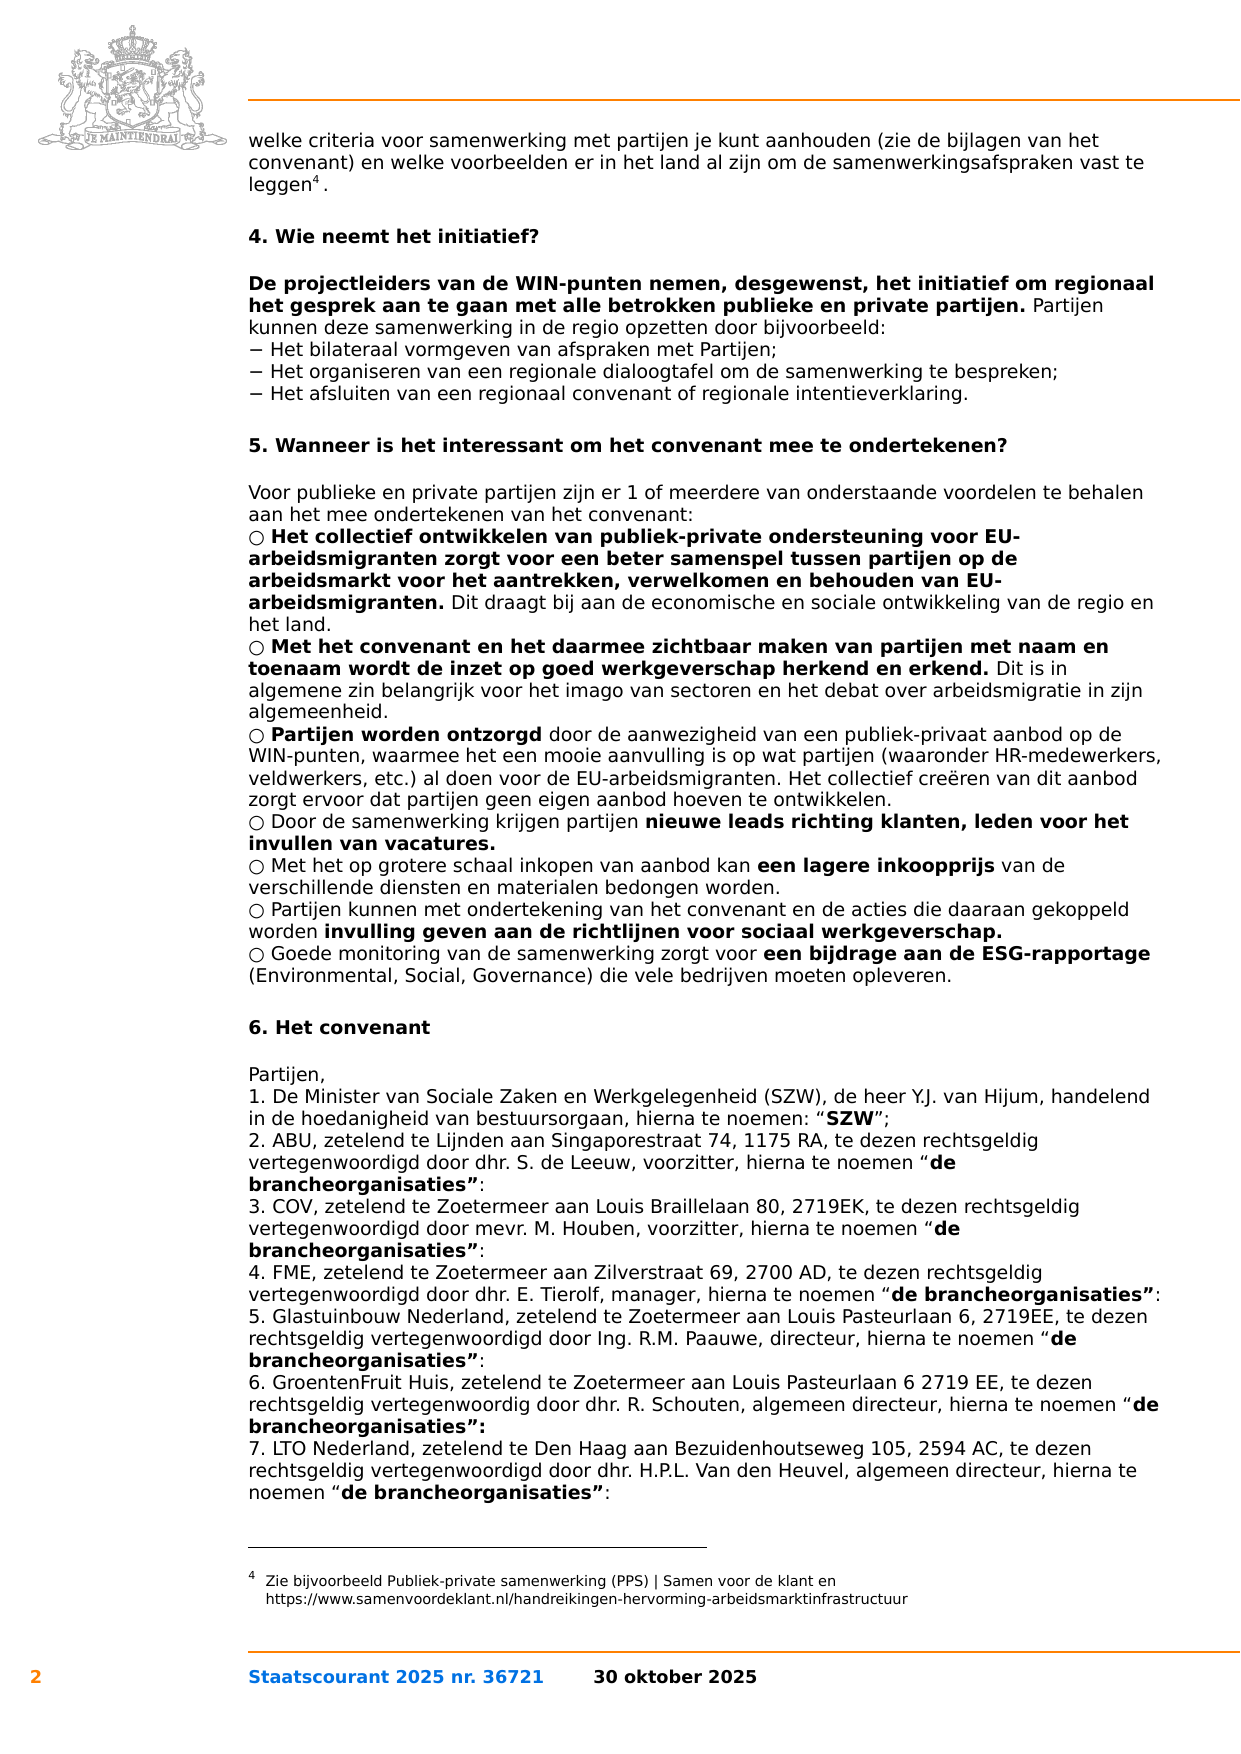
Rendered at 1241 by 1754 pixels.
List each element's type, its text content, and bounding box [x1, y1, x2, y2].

text 4. FME, zetelend te Zoetermeer aan Zilverstraat 69, 2700 AD, te dezen rechtsgeldig vertegenwoordigd door dhr. E. Tierolf, manager, hierna te noemen “de brancheorganisaties”: [248, 1262, 1163, 1306]
text − Het organiseren van een regionale dialoogtafel om de samenwerking te bespreken; [248, 361, 1163, 383]
text ○ Goede monitoring van de samenwerking zorgt voor een bijdrage aan de ESG-rapportage (Environmental, Social, Governance) die vele bedrijven moeten opleveren. [248, 943, 1163, 987]
text De projectleiders van de WIN-punten nemen, desgewenst, het initiatief om regionaal het gesprek aan te gaan met alle betrokken publieke en private partijen. Partijen kunnen deze samenwerking in de regio opzetten door bijvoorbeeld: [248, 273, 1163, 339]
text 2. ABU, zetelend te Lijnden aan Singaporestraat 74, 1175 RA, te dezen rechtsgeldig vertegenwoordigd door dhr. S. de Leeuw, voorzitter, hierna te noemen “de brancheorganisaties”: [248, 1130, 1163, 1196]
subtitle 6. Het convenant [248, 1017, 1163, 1039]
picture [38, 25, 227, 150]
text Zie bijvoorbeeld Publiek-private samenwerking (PPS) | Samen voor de klant en https://www.samenvoordeklant.nl/handreikingen-hervorming-arbeidsmarktinfrastructuur [248, 1569, 1163, 1608]
text Partijen, [248, 1064, 1163, 1086]
text 6. GroentenFruit Huis, zetelend te Zoetermeer aan Louis Pasteurlaan 6 2719 EE, te dezen rechtsgeldig vertegenwoordig door dhr. R. Schouten, algemeen directeur, hierna te noemen “de brancheorganisaties”: [248, 1372, 1163, 1438]
text ○ Partijen worden ontzorgd door de aanwezigheid van een publiek-privaat aanbod op de WIN-punten, waarmee het een mooie aanvulling is op wat partijen (waaronder HR-medewerkers, veldwerkers, etc.) al doen voor de EU-arbeidsmigranten. Het collectief creëren van dit aanbod zorgt ervoor dat partijen geen eigen aanbod hoeven te ontwikkelen. [248, 723, 1163, 811]
text − Het bilateraal vormgeven van afspraken met Partijen; [248, 339, 1163, 361]
text welke criteria voor samenwerking met partijen je kunt aanhouden (zie de bijlagen van het convenant) en welke voorbeelden er in het land al zijn om de samenwerkingsafspraken vast te leggen. [248, 130, 1163, 196]
subtitle 5. Wanneer is het interessant om het convenant mee te ondertekenen? [248, 435, 1163, 457]
text ○ Het collectief ontwikkelen van publiek-private ondersteuning voor EU-arbeidsmigranten zorgt voor een beter samenspel tussen partijen op de arbeidsmarkt voor het aantrekken, verwelkomen en behouden van EU-arbeidsmigranten. Dit draagt bij aan de economische en sociale ontwikkeling van de regio en het land. [248, 526, 1163, 636]
text ○ Door de samenwerking krijgen partijen nieuwe leads richting klanten, leden voor het invullen van vacatures. [248, 811, 1163, 855]
text ○ Met het op grotere schaal inkopen van aanbod kan een lagere inkoopprijs van de verschillende diensten en materialen bedongen worden. [248, 855, 1163, 899]
text 3. COV, zetelend te Zoetermeer aan Louis Braillelaan 80, 2719EK, te dezen rechtsgeldig vertegenwoordigd door mevr. M. Houben, voorzitter, hierna te noemen “de brancheorganisaties”: [248, 1196, 1163, 1262]
text − Het afsluiten van een regionaal convenant of regionale intentieverklaring. [248, 383, 1163, 405]
text 1. De Minister van Sociale Zaken en Werkgelegenheid (SZW), de heer Y.J. van Hijum, handelend in de hoedanigheid van bestuursorgaan, hierna te noemen: “SZW”; [248, 1086, 1163, 1130]
subtitle 4. Wie neemt het initiatief? [248, 226, 1163, 248]
text ○ Met het convenant en het daarmee zichtbaar maken van partijen met naam en toenaam wordt de inzet op goed werkgeverschap herkend en erkend. Dit is in algemene zin belangrijk voor het imago van sectoren en het debat over arbeidsmigratie in zijn algemeenheid. [248, 636, 1163, 723]
text ○ Partijen kunnen met ondertekening van het convenant en de acties die daaraan gekoppeld worden invulling geven aan de richtlijnen voor sociaal werkgeverschap. [248, 899, 1163, 943]
text Voor publieke en private partijen zijn er 1 of meerdere van onderstaande voordelen te behalen aan het mee ondertekenen van het convenant: [248, 482, 1163, 526]
text 5. Glastuinbouw Nederland, zetelend te Zoetermeer aan Louis Pasteurlaan 6, 2719EE, te dezen rechtsgeldig vertegenwoordigd door Ing. R.M. Paauwe, directeur, hierna te noemen “de brancheorganisaties”: [248, 1306, 1163, 1372]
text 7. LTO Nederland, zetelend te Den Haag aan Bezuidenhoutseweg 105, 2594 AC, te dezen rechtsgeldig vertegenwoordigd door dhr. H.P.L. Van den Heuvel, algemeen directeur, hierna te noemen “de brancheorganisaties”: [248, 1438, 1163, 1504]
